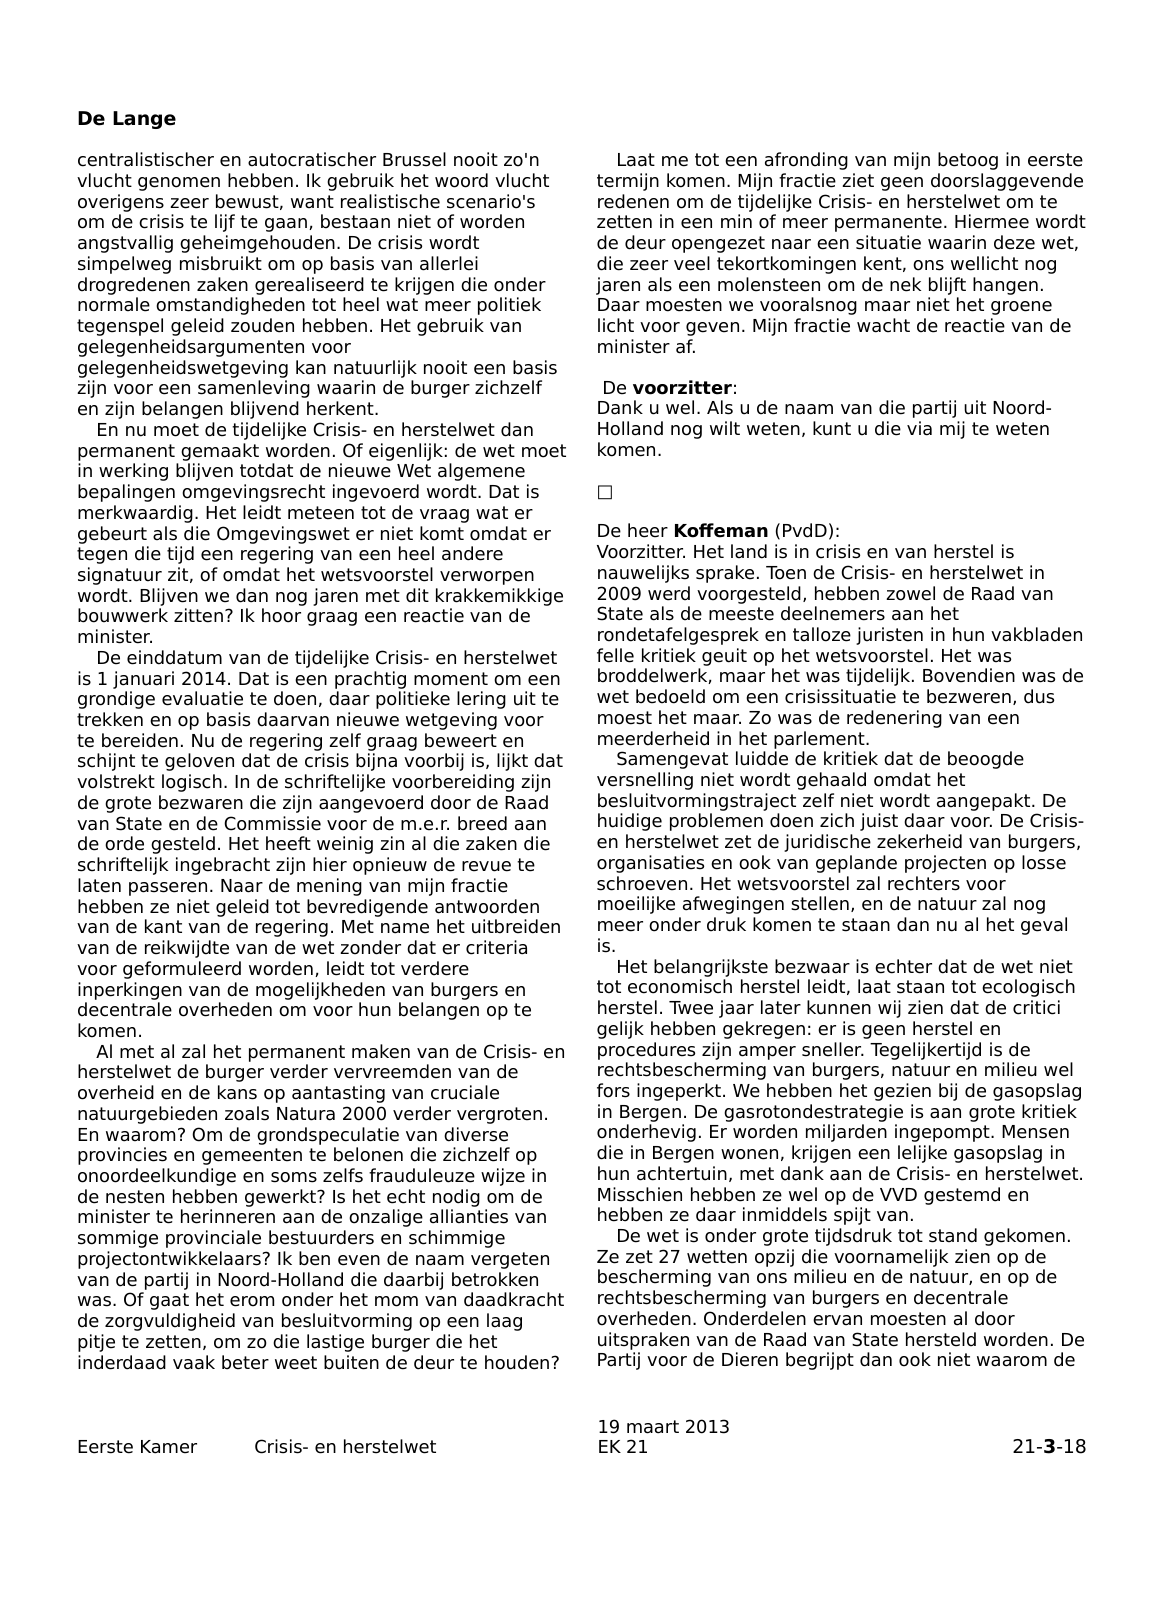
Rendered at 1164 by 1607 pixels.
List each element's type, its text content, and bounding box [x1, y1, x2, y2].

text De heer Koffeman (PvdD): [596, 521, 1087, 542]
text Voorzitter. Het land is in crisis en van herstel is nauwelijks sprake. Toen de Crisis- en herstelwet in 2009 werd voorgesteld, hebben zowel de Raad van State als de meeste deelnemers aan het rondetafelgesprek en talloze juristen in hun vakbladen felle kritiek geuit op het wetsvoorstel. Het was broddelwerk, maar het was tijdelijk. Bovendien was de wet bedoeld om een crisissituatie te bezweren, dus moest het maar. Zo was de redenering van een meerderheid in het parlement. [596, 542, 1087, 749]
text □ [596, 480, 1087, 501]
text Dank u wel. Als u de naam van die partij uit Noord-Holland nog wilt weten, kunt u die via mij te weten komen. [596, 398, 1087, 460]
text En nu moet de tijdelijke Crisis- en herstelwet dan permanent gemaakt worden. Of eigenlijk: de wet moet in werking blijven totdat de nieuwe Wet algemene bepalingen omgevingsrecht ingevoerd wordt. Dat is merkwaardig. Het leidt meteen tot de vraag wat er gebeurt als die Omgevingswet er niet komt omdat er tegen die tijd een regering van een heel andere signatuur zit, of omdat het wetsvoorstel verworpen wordt. Blijven we dan nog jaren met dit krakkemikkige bouwwerk zitten? Ik hoor graag een reactie van de minister. [77, 420, 567, 648]
text centralistischer en autocratischer Brussel nooit zo'n vlucht genomen hebben. Ik gebruik het woord vlucht overigens zeer bewust, want realistische scenario's om de crisis te lijf te gaan, bestaan niet of worden angstvallig geheimgehouden. De crisis wordt simpelweg misbruikt om op basis van allerlei drogredenen zaken gerealiseerd te krijgen die onder normale omstandigheden tot heel wat meer politiek tegenspel geleid zouden hebben. Het gebruik van gelegenheidsargumenten voor gelegenheidswetgeving kan natuurlijk nooit een basis zijn voor een samenleving waarin de burger zichzelf en zijn belangen blijvend herkent. [77, 150, 567, 420]
text Laat me tot een afronding van mijn betoog in eerste termijn komen. Mijn fractie ziet geen doorslaggevende redenen om de tijdelijke Crisis- en herstelwet om te zetten in een min of meer permanente. Hiermee wordt de deur opengezet naar een situatie waarin deze wet, die zeer veel tekortkomingen kent, ons wellicht nog jaren als een molensteen om de nek blijft hangen. Daar moesten we vooralsnog maar niet het groene licht voor geven. Mijn fractie wacht de reactie van de minister af. [596, 150, 1087, 357]
text Het belangrijkste bezwaar is echter dat de wet niet tot economisch herstel leidt, laat staan tot ecologisch herstel. Twee jaar later kunnen wij zien dat de critici gelijk hebben gekregen: er is geen herstel en procedures zijn amper sneller. Tegelijkertijd is de rechtsbescherming van burgers, natuur en milieu wel fors ingeperkt. We hebben het gezien bij de gasopslag in Bergen. De gasrotondestrategie is aan grote kritiek onderhevig. Er worden miljarden ingepompt. Mensen die in Bergen wonen, krijgen een lelijke gasopslag in hun achtertuin, met dank aan de Crisis- en herstelwet. Misschien hebben ze wel op de VVD gestemd en hebben ze daar inmiddels spijt van. [596, 956, 1087, 1226]
text De voorzitter: [596, 377, 1087, 398]
text Al met al zal het permanent maken van de Crisis- en herstelwet de burger verder vervreemden van de overheid en de kans op aantasting van cruciale natuurgebieden zoals Natura 2000 verder vergroten. En waarom? Om de grondspeculatie van diverse provincies en gemeenten te belonen die zichzelf op onoordeelkundige en soms zelfs frauduleuze wijze in de nesten hebben gewerkt? Is het echt nodig om de minister te herinneren aan de onzalige allianties van sommige provinciale bestuurders en schimmige projectontwikkelaars? Ik ben even de naam vergeten van de partij in Noord-Holland die daarbij betrokken was. Of gaat het erom onder het mom van daadkracht de zorgvuldigheid van besluitvorming op een laag pitje te zetten, om zo die lastige burger die het inderdaad vaak beter weet buiten de deur te houden? [77, 1042, 567, 1373]
text De wet is onder grote tijdsdruk tot stand gekomen. Ze zet 27 wetten opzij die voornamelijk zien op de bescherming van ons milieu en de natuur, en op de rechtsbescherming van burgers en decentrale overheden. Onderdelen ervan moesten al door uitspraken van de Raad van State hersteld worden. De Partij voor de Dieren begrijpt dan ook niet waarom de [596, 1226, 1087, 1371]
text De einddatum van de tijdelijke Crisis- en herstelwet is 1 januari 2014. Dat is een prachtig moment om een grondige evaluatie te doen, daar politieke lering uit te trekken en op basis daarvan nieuwe wetgeving voor te bereiden. Nu de regering zelf graag beweert en schijnt te geloven dat de crisis bijna voorbij is, lijkt dat volstrekt logisch. In de schriftelijke voorbereiding zijn de grote bezwaren die zijn aangevoerd door de Raad van State en de Commissie voor de m.e.r. breed aan de orde gesteld. Het heeft weinig zin al die zaken die schriftelijk ingebracht zijn hier opnieuw de revue te laten passeren. Naar de mening van mijn fractie hebben ze niet geleid tot bevredigende antwoorden van de kant van de regering. Met name het uitbreiden van de reikwijdte van de wet zonder dat er criteria voor geformuleerd worden, leidt tot verdere inperkingen van de mogelijkheden van burgers en decentrale overheden om voor hun belangen op te komen. [77, 648, 567, 1042]
text Samengevat luidde de kritiek dat de beoogde versnelling niet wordt gehaald omdat het besluitvormingstraject zelf niet wordt aangepakt. De huidige problemen doen zich juist daar voor. De Crisis- en herstelwet zet de juridische zekerheid van burgers, organisaties en ook van geplande projecten op losse schroeven. Het wetsvoorstel zal rechters voor moeilijke afwegingen stellen, en de natuur zal nog meer onder druk komen te staan dan nu al het geval is. [596, 749, 1087, 956]
